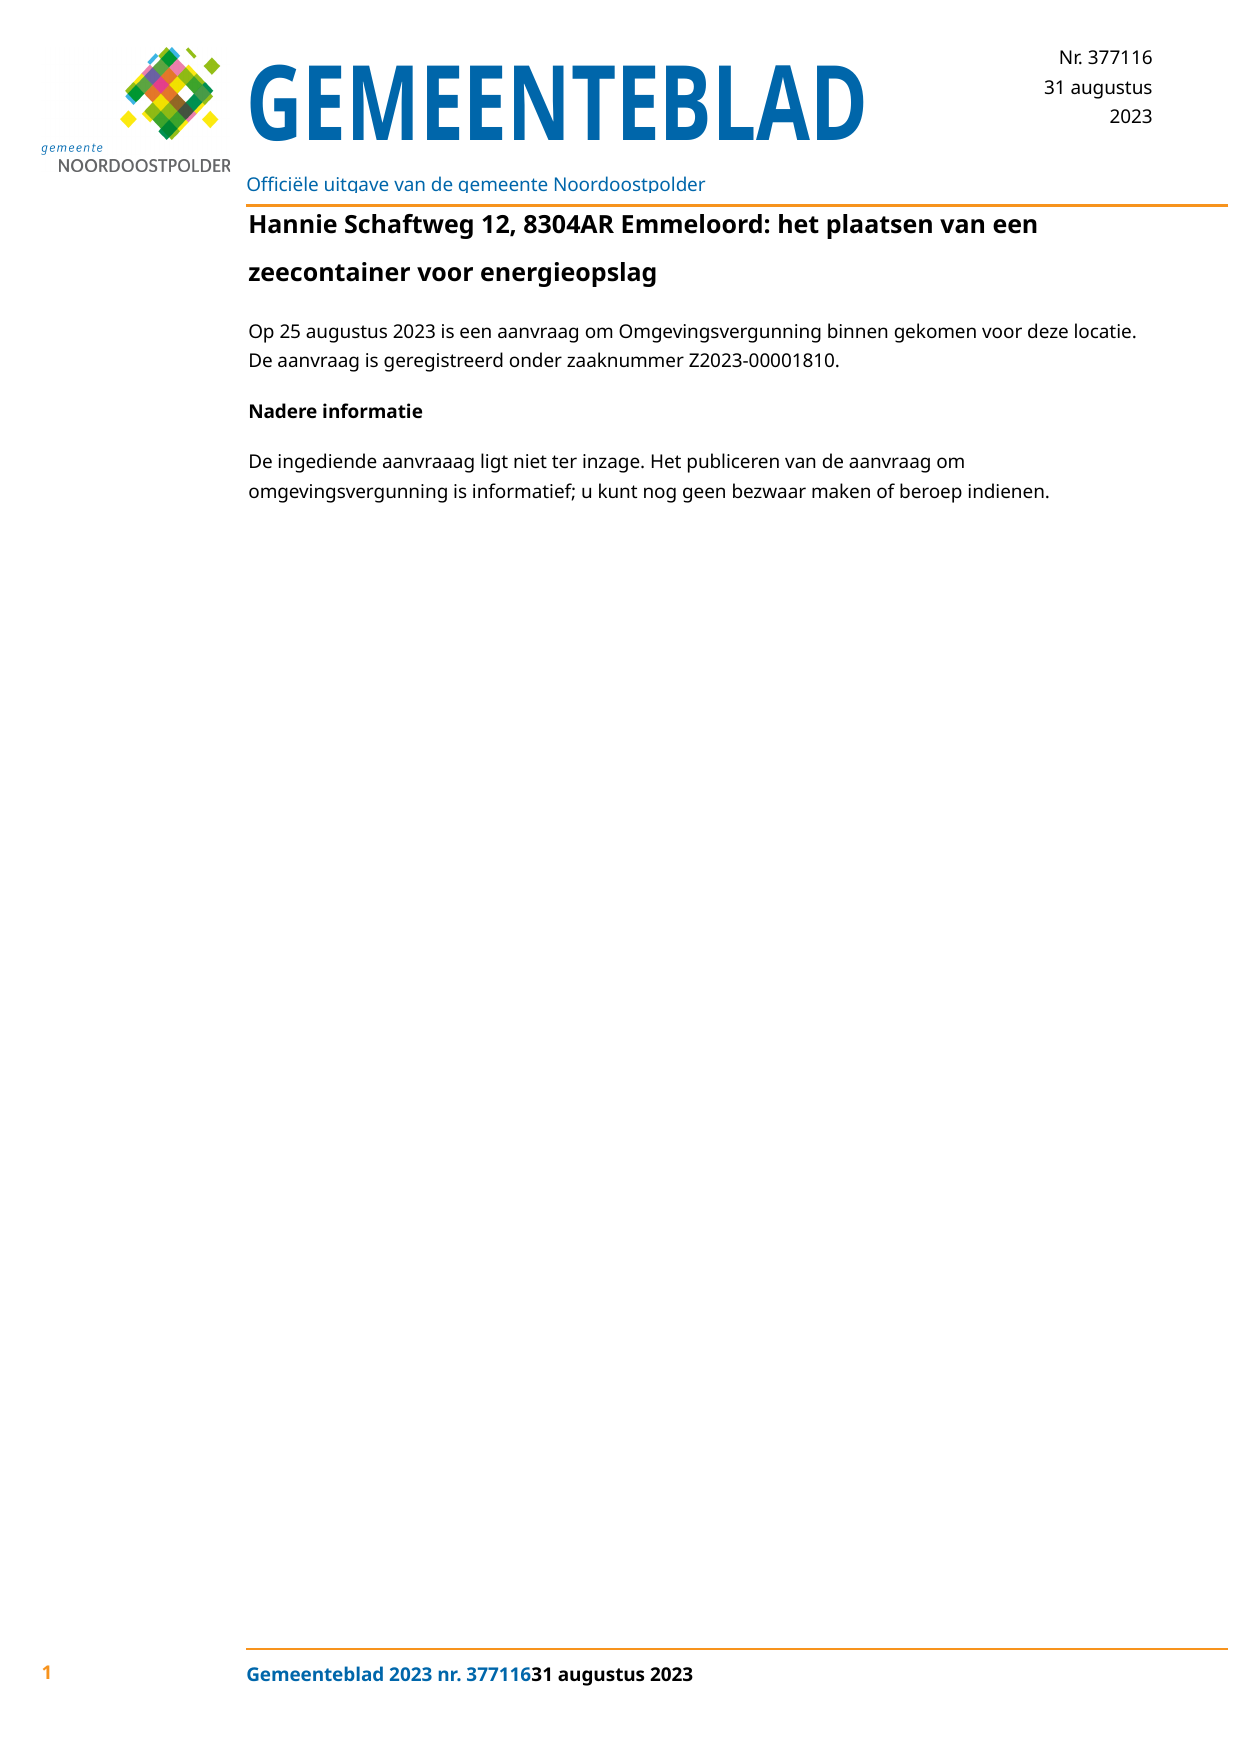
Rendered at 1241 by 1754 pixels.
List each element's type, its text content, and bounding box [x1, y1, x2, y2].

text Nadere informatie [248, 398, 1152, 424]
text De ingediende aanvraaag ligt niet ter inzage. Het publiceren van de aanvraag om omgevingsvergunning is informatief; u kunt nog geen bezwaar maken of beroep indienen. [248, 448, 1152, 504]
text Hannie Schaftweg 12, 8304AR Emmeloord: het plaatsen van een zeecontainer voor energieopslag [248, 207, 1152, 288]
picture [41, 47, 231, 172]
text Op 25 augustus 2023 is een aanvraag om Omgevingsvergunning binnen gekomen voor deze locatie. De aanvraag is geregistreerd onder zaaknummer Z2023-00001810. [248, 318, 1152, 373]
